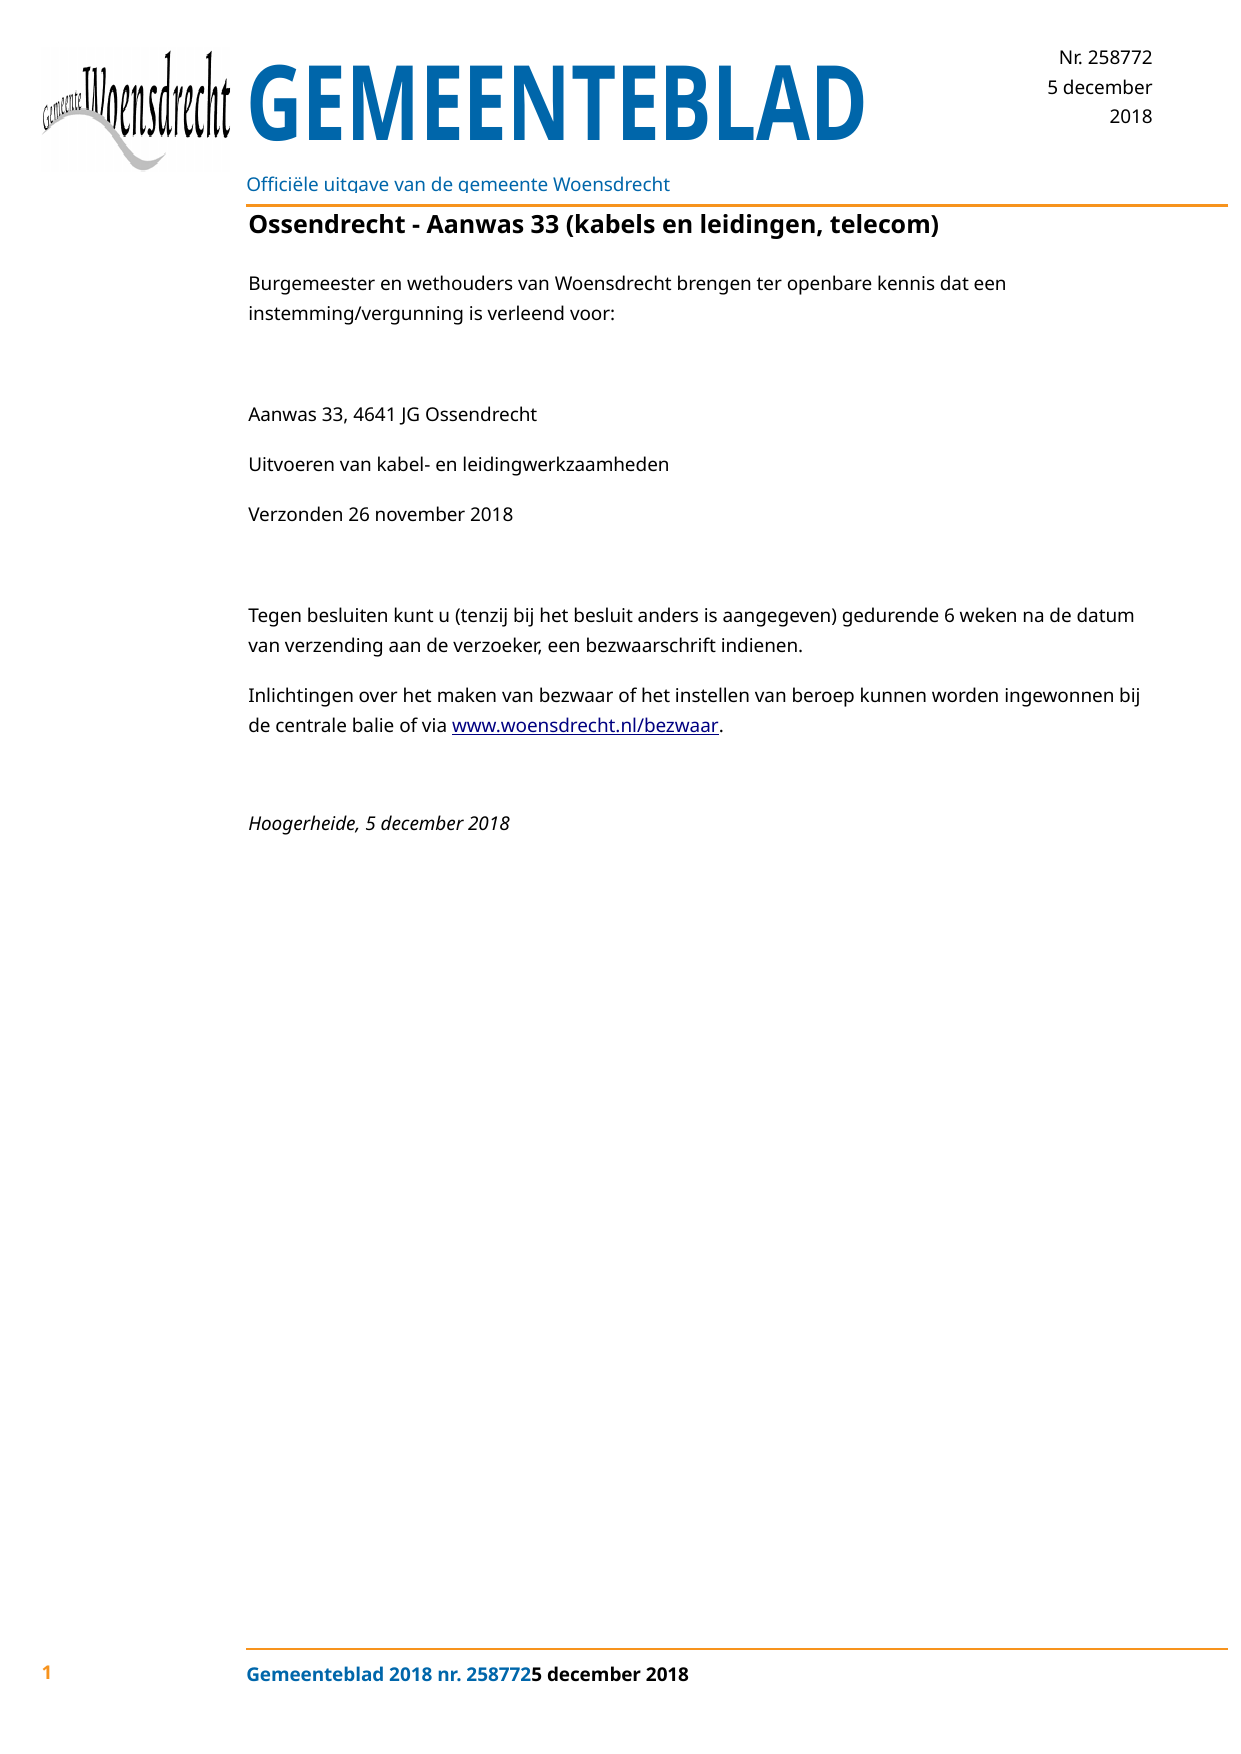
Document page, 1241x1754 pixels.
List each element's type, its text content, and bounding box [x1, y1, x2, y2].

text Inlichtingen over het maken van bezwaar of het instellen van beroep kunnen worden ingewonnen bij de centrale balie of via www.woensdrecht.nl/bezwaar. [248, 682, 1152, 738]
text Burgemeester en wethouders van Woensdrecht brengen ter openbare kennis dat een instemming/vergunning is verleend voor: [248, 270, 1152, 326]
text Verzonden 26 november 2018 [248, 502, 1152, 527]
text Uitvoeren van kabel- en leidingwerkzaamheden [248, 451, 1152, 477]
text Aanwas 33, 4641 JG Ossendrecht [248, 401, 1152, 426]
text Tegen besluiten kunt u (tenzij bij het besluit anders is aangegeven) gedurende 6 weken na de datum van verzending aan de verzoeker, een bezwaarschrift indienen. [248, 602, 1152, 658]
text Hoogerheide, 5 december 2018 [248, 810, 1152, 836]
text Ossendrecht - Aanwas 33 (kabels en leidingen, telecom) [248, 207, 1152, 241]
picture [41, 47, 231, 172]
